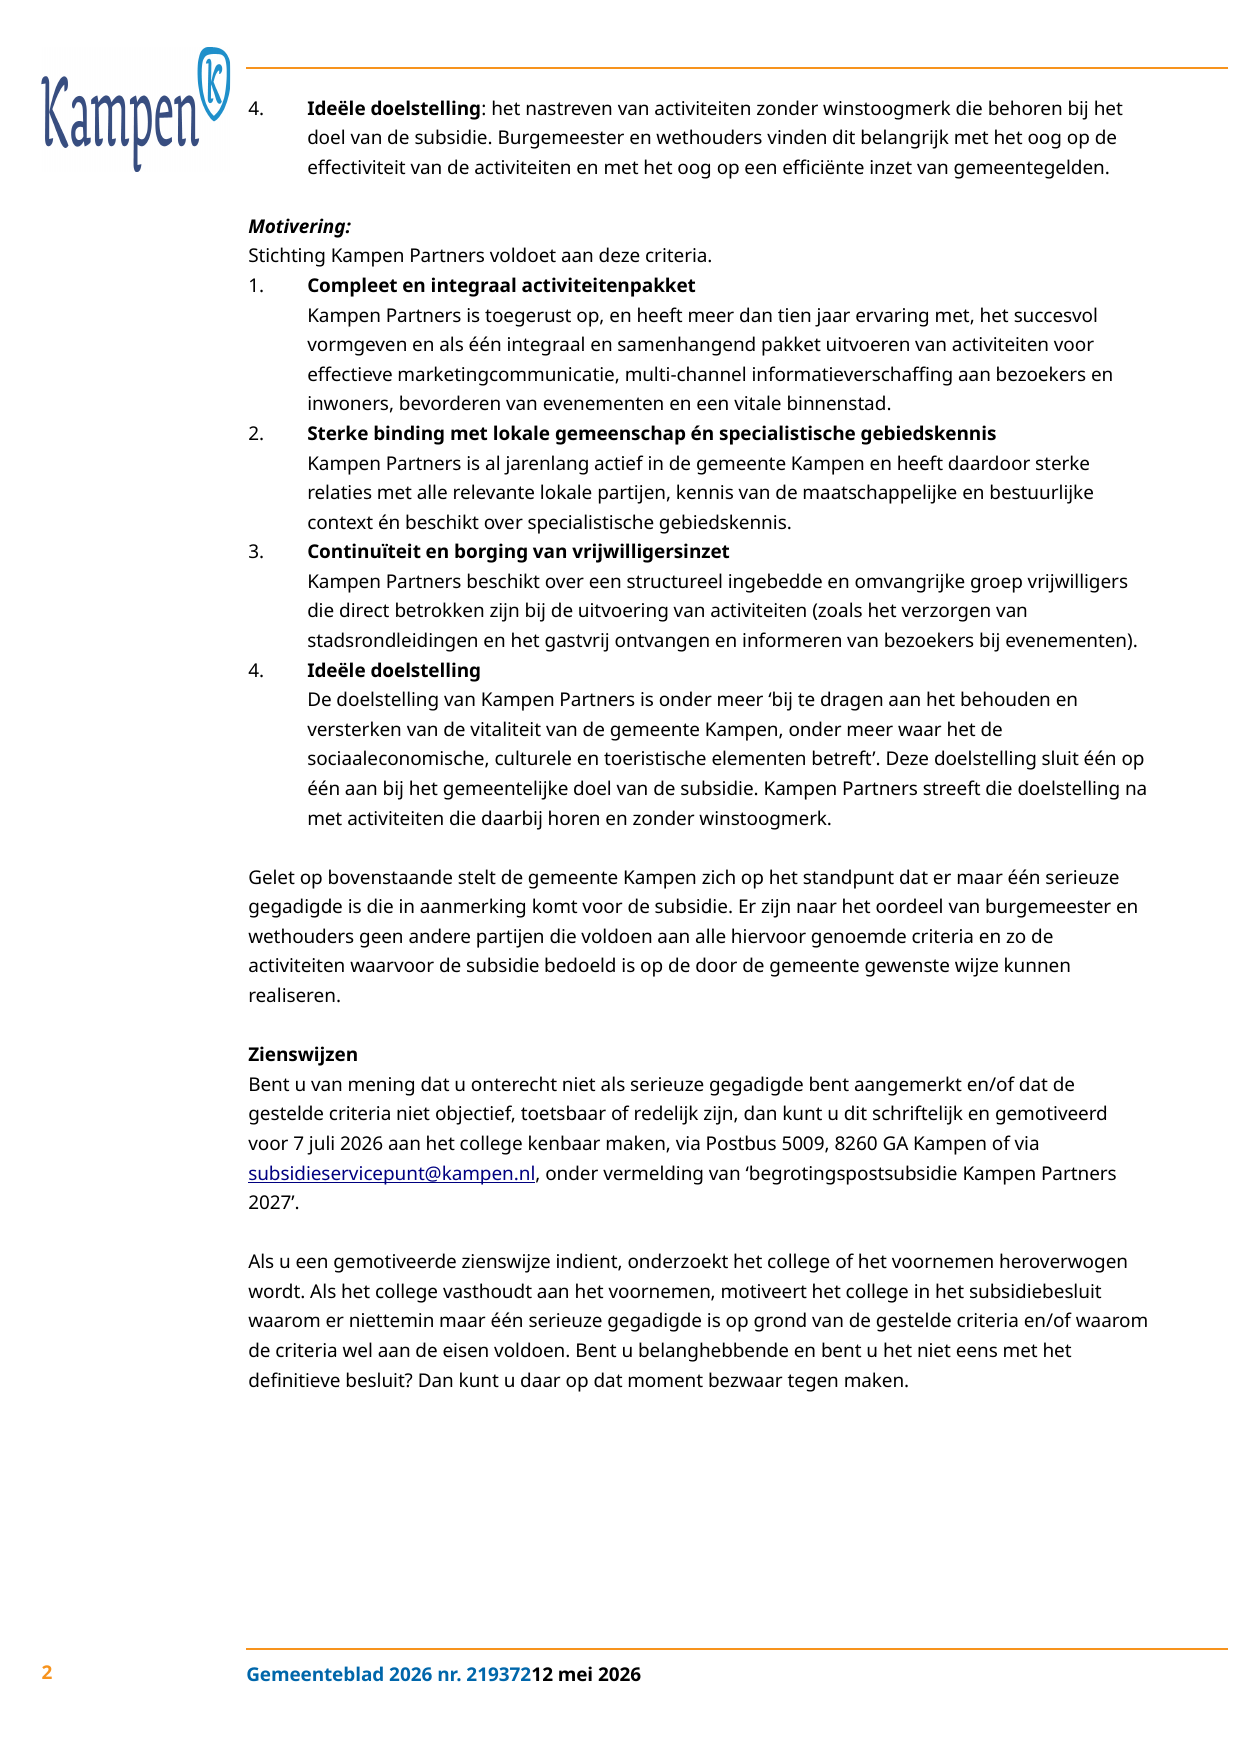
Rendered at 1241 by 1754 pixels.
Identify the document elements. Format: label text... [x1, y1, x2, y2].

text Stichting Kampen Partners voldoet aan deze criteria. [248, 243, 1152, 268]
text Bent u van mening dat u onterecht niet als serieuze gegadigde bent aangemerkt en/of dat de gestelde criteria niet objectief, toetsbaar of redelijk zijn, dan kunt u dit schriftelijk en gemotiveerd voor 7 juli 2026 aan het college kenbaar maken, via Postbus 5009, 8260 GA Kampen of via subsidieservicepunt@kampen.nl, onder vermelding van ‘begrotingspostsubsidie Kampen Partners 2027’. [248, 1071, 1152, 1215]
list Kampen Partners beschikt over een structureel ingebedde en omvangrijke groep vrijwilligers die direct betrokken zijn bij de uitvoering van activiteiten (zoals het verzorgen van stadsrondleidingen en het gastvrij ontvangen en informeren van bezoekers bij evenementen). [248, 568, 1152, 653]
list Sterke binding met lokale gemeenschap én specialistische gebiedskennis [248, 420, 1152, 446]
list Continuïteit en borging van vrijwilligersinzet [248, 538, 1152, 564]
text Gelet op bovenstaande stelt de gemeente Kampen zich op het standpunt dat er maar één serieuze gegadigde is die in aanmerking komt voor de subsidie. Er zijn naar het oordeel van burgemeester en wethouders geen andere partijen die voldoen aan alle hiervoor genoemde criteria en zo de activiteiten waarvoor de subsidie bedoeld is op de door de gemeente gewenste wijze kunnen realiseren. [248, 864, 1152, 1008]
picture [41, 47, 231, 172]
text Motivering: [248, 213, 1152, 239]
list Ideële doelstelling: het nastreven van activiteiten zonder winstoogmerk die behoren bij het doel van de subsidie. Burgemeester en wethouders vinden dit belangrijk met het oog op de effectiviteit van de activiteiten en met het oog op een efficiënte inzet van gemeentegelden. [248, 95, 1152, 180]
list De doelstelling van Kampen Partners is onder meer ‘bij te dragen aan het behouden en versterken van de vitaliteit van de gemeente Kampen, onder meer waar het de sociaaleconomische, culturele en toeristische elementen betreft’. Deze doelstelling sluit één op één aan bij het gemeentelijke doel van de subsidie. Kampen Partners streeft die doelstelling na met activiteiten die daarbij horen en zonder winstoogmerk. [248, 686, 1152, 831]
text Zienswijzen [248, 1041, 1152, 1067]
list Ideële doelstelling [248, 657, 1152, 683]
text Als u een gemotiveerde zienswijze indient, onderzoekt het college of het voornemen heroverwogen wordt. Als het college vasthoudt aan het voornemen, motiveert het college in het subsidiebesluit waarom er niettemin maar één serieuze gegadigde is op grond van de gestelde criteria en/of waarom de criteria wel aan de eisen voldoen. Bent u belanghebbende en bent u het niet eens met het definitieve besluit? Dan kunt u daar op dat moment bezwaar tegen maken. [248, 1248, 1152, 1393]
list Kampen Partners is al jarenlang actief in de gemeente Kampen en heeft daardoor sterke relaties met alle relevante lokale partijen, kennis van de maatschappelijke en bestuurlijke context én beschikt over specialistische gebiedskennis. [248, 450, 1152, 535]
list Kampen Partners is toegerust op, en heeft meer dan tien jaar ervaring met, het succesvol vormgeven en als één integraal en samenhangend pakket uitvoeren van activiteiten voor effectieve marketingcommunicatie, multi-channel informatieverschaffing aan bezoekers en inwoners, bevorderen van evenementen en een vitale binnenstad. [248, 302, 1152, 416]
list Compleet en integraal activiteitenpakket [248, 272, 1152, 298]
